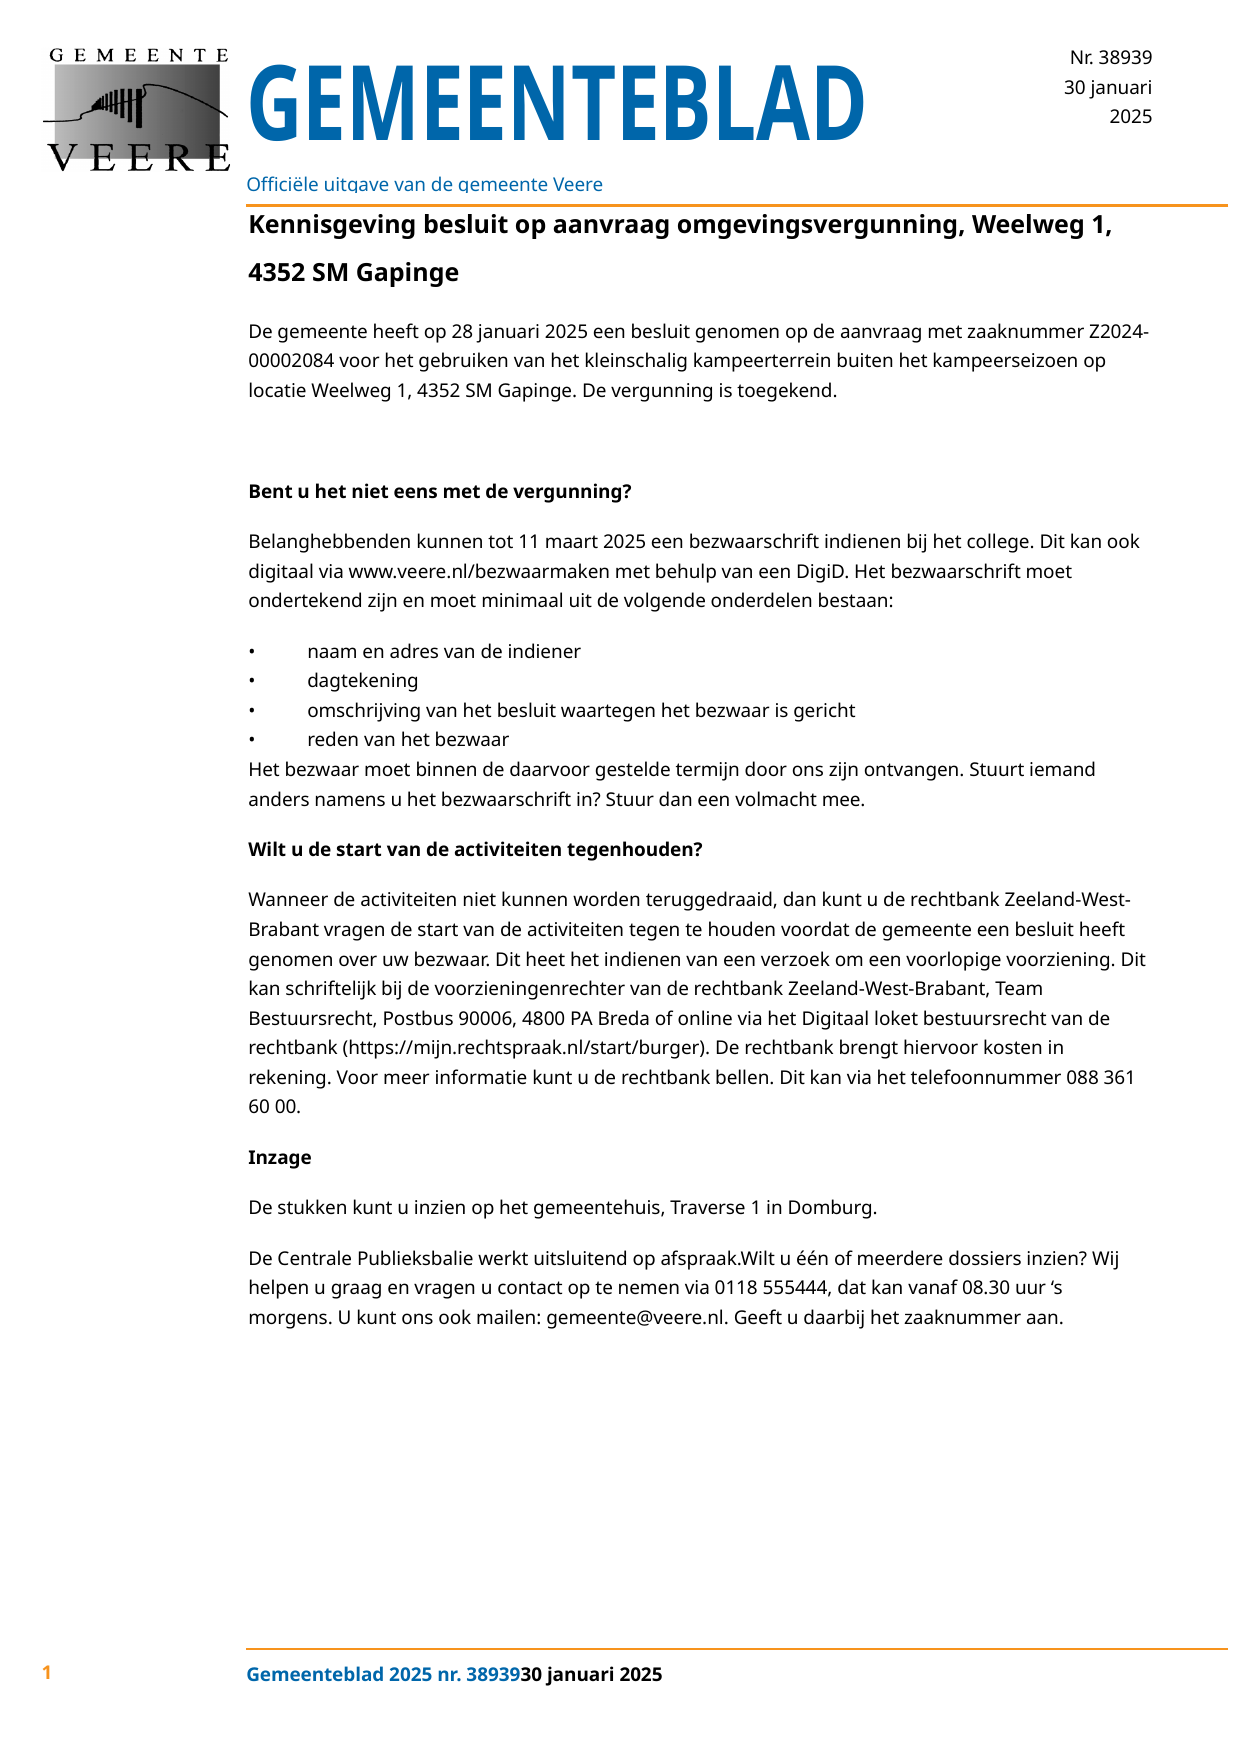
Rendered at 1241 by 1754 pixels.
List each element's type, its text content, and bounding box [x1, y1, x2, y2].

text De stukken kunt u inzien op het gemeentehuis, Traverse 1 in Domburg. [248, 1194, 1152, 1220]
text De Centrale Publieksbalie werkt uitsluitend op afspraak.Wilt u één of meerdere dossiers inzien? Wij helpen u graag en vragen u contact op te nemen via 0118 555444, dat kan vanaf 08.30 uur ‘s morgens. U kunt ons ook mailen: gemeente@veere.nl. Geeft u daarbij het zaaknummer aan. [248, 1245, 1152, 1330]
picture [41, 47, 231, 172]
text Bent u het niet eens met de vergunning? [248, 478, 1152, 504]
text Wanneer de activiteiten niet kunnen worden teruggedraaid, dan kunt u de rechtbank Zeeland-West-Brabant vragen de start van de activiteiten tegen te houden voordat de gemeente een besluit heeft genomen over uw bezwaar. Dit heet het indienen van een verzoek om een voorlopige voorziening. Dit kan schriftelijk bij de voorzieningenrechter van de rechtbank Zeeland-West-Brabant, Team Bestuursrecht, Postbus 90006, 4800 PA Breda of online via het Digitaal loket bestuursrecht van de rechtbank (https://mijn.rechtspraak.nl/start/burger). De rechtbank brengt hiervoor kosten in rekening. Voor meer informatie kunt u de rechtbank bellen. Dit kan via het telefoonnummer 088 361 60 00. [248, 887, 1152, 1119]
text Inzage [248, 1144, 1152, 1170]
text Het bezwaar moet binnen de daarvoor gestelde termijn door ons zijn ontvangen. Stuurt iemand anders namens u het bezwaarschrift in? Stuur dan een volmacht mee. [248, 756, 1152, 812]
text Kennisgeving besluit op aanvraag omgevingsvergunning, Weelweg 1, 4352 SM Gapinge [248, 207, 1152, 288]
text De gemeente heeft op 28 januari 2025 een besluit genomen op de aanvraag met zaaknummer Z2024-00002084 voor het gebruiken van het kleinschalig kampeerterrein buiten het kampeerseizoen op locatie Weelweg 1, 4352 SM Gapinge. De vergunning is toegekend. [248, 318, 1152, 403]
list dagtekening [248, 667, 1152, 693]
list reden van het bezwaar [248, 727, 1152, 752]
text Wilt u de start van de activiteiten tegenhouden? [248, 836, 1152, 862]
list naam en adres van de indiener [248, 638, 1152, 664]
text Belanghebbenden kunnen tot 11 maart 2025 een bezwaarschrift indienen bij het college. Dit kan ook digitaal via www.veere.nl/bezwaarmaken met behulp van een DigiD. Het bezwaarschrift moet ondertekend zijn en moet minimaal uit de volgende onderdelen bestaan: [248, 528, 1152, 613]
list omschrijving van het besluit waartegen het bezwaar is gericht [248, 697, 1152, 723]
